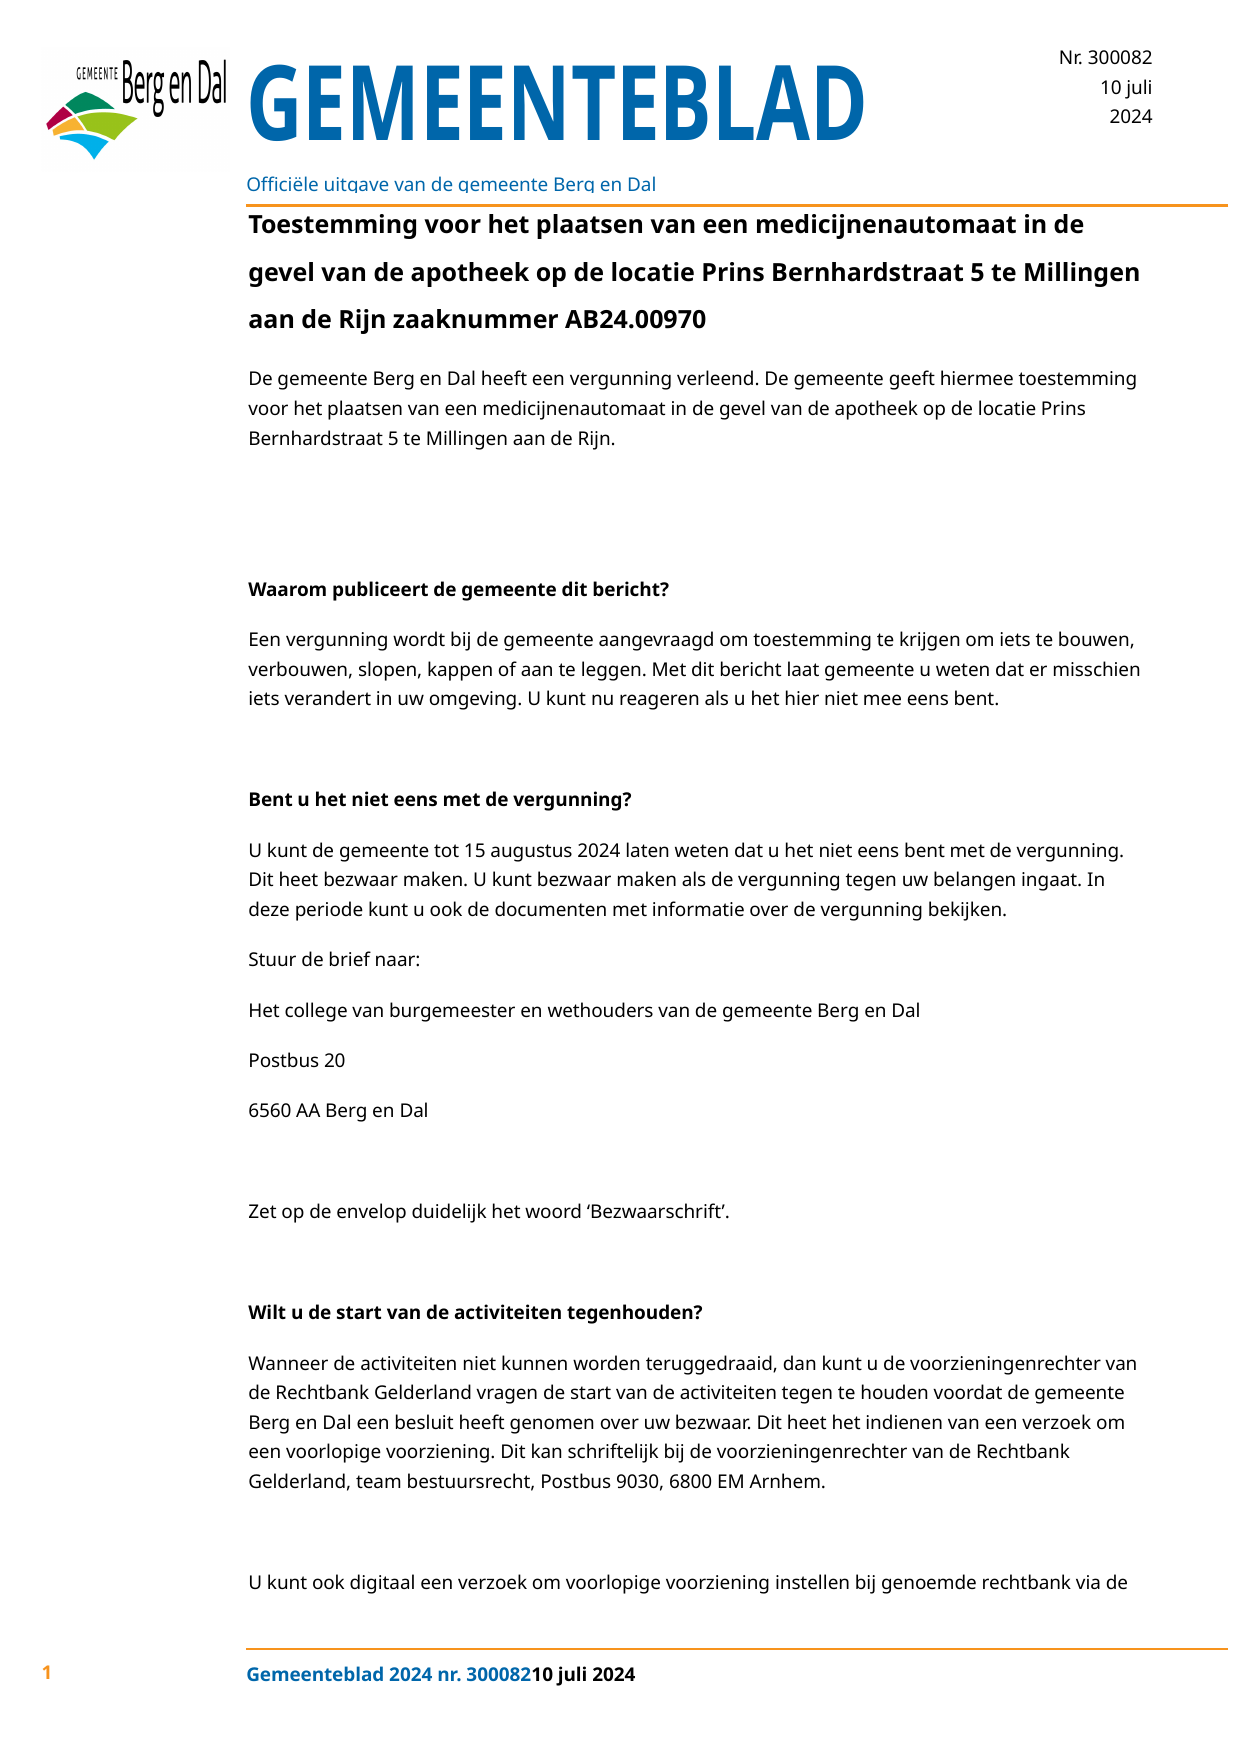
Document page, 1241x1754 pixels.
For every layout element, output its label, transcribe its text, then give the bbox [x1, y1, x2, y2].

text Waarom publiceert de gemeente dit bericht? [248, 576, 1152, 602]
text Postbus 20 [248, 1047, 1152, 1073]
text Bent u het niet eens met de vergunning? [248, 786, 1152, 812]
text Een vergunning wordt bij de gemeente aangevraagd om toestemming te krijgen om iets te bouwen, verbouwen, slopen, kappen of aan te leggen. Met dit bericht laat gemeente u weten dat er misschien iets verandert in uw omgeving. U kunt nu reageren als u het hier niet mee eens bent. [248, 626, 1152, 711]
text U kunt de gemeente tot 15 augustus 2024 laten weten dat u het niet eens bent met de vergunning. Dit heet bezwaar maken. U kunt bezwaar maken als de vergunning tegen uw belangen ingaat. In deze periode kunt u ook de documenten met informatie over de vergunning bekijken. [248, 837, 1152, 922]
text Wilt u de start van de activiteiten tegenhouden? [248, 1299, 1152, 1325]
text U kunt ook digitaal een verzoek om voorlopige voorziening instellen bij genoemde rechtbank via de [248, 1569, 1152, 1594]
text 6560 AA Berg en Dal [248, 1098, 1152, 1123]
text De gemeente Berg en Dal heeft een vergunning verleend. De gemeente geeft hiermee toestemming voor het plaatsen van een medicijnenautomaat in de gevel van de apotheek op de locatie Prins Bernhardstraat 5 te Millingen aan de Rijn. [248, 366, 1152, 450]
text Wanneer de activiteiten niet kunnen worden teruggedraaid, dan kunt u de voorzieningenrechter van de Rechtbank Gelderland vragen de start van de activiteiten tegen te houden voordat de gemeente Berg en Dal een besluit heeft genomen over uw bezwaar. Dit heet het indienen van een verzoek om een voorlopige voorziening. Dit kan schriftelijk bij de voorzieningenrechter van de Rechtbank Gelderland, team bestuursrecht, Postbus 9030, 6800 EM Arnhem. [248, 1350, 1152, 1494]
text Zet op de envelop duidelijk het woord ‘Bezwaarschrift’. [248, 1198, 1152, 1224]
text Toestemming voor het plaatsen van een medicijnenautomaat in de gevel van de apotheek op de locatie Prins Bernhardstraat 5 te Millingen aan de Rijn zaaknummer AB24.00970 [248, 207, 1152, 336]
picture [41, 47, 231, 172]
text Het college van burgemeester en wethouders van de gemeente Berg en Dal [248, 997, 1152, 1022]
text Stuur de brief naar: [248, 946, 1152, 972]
